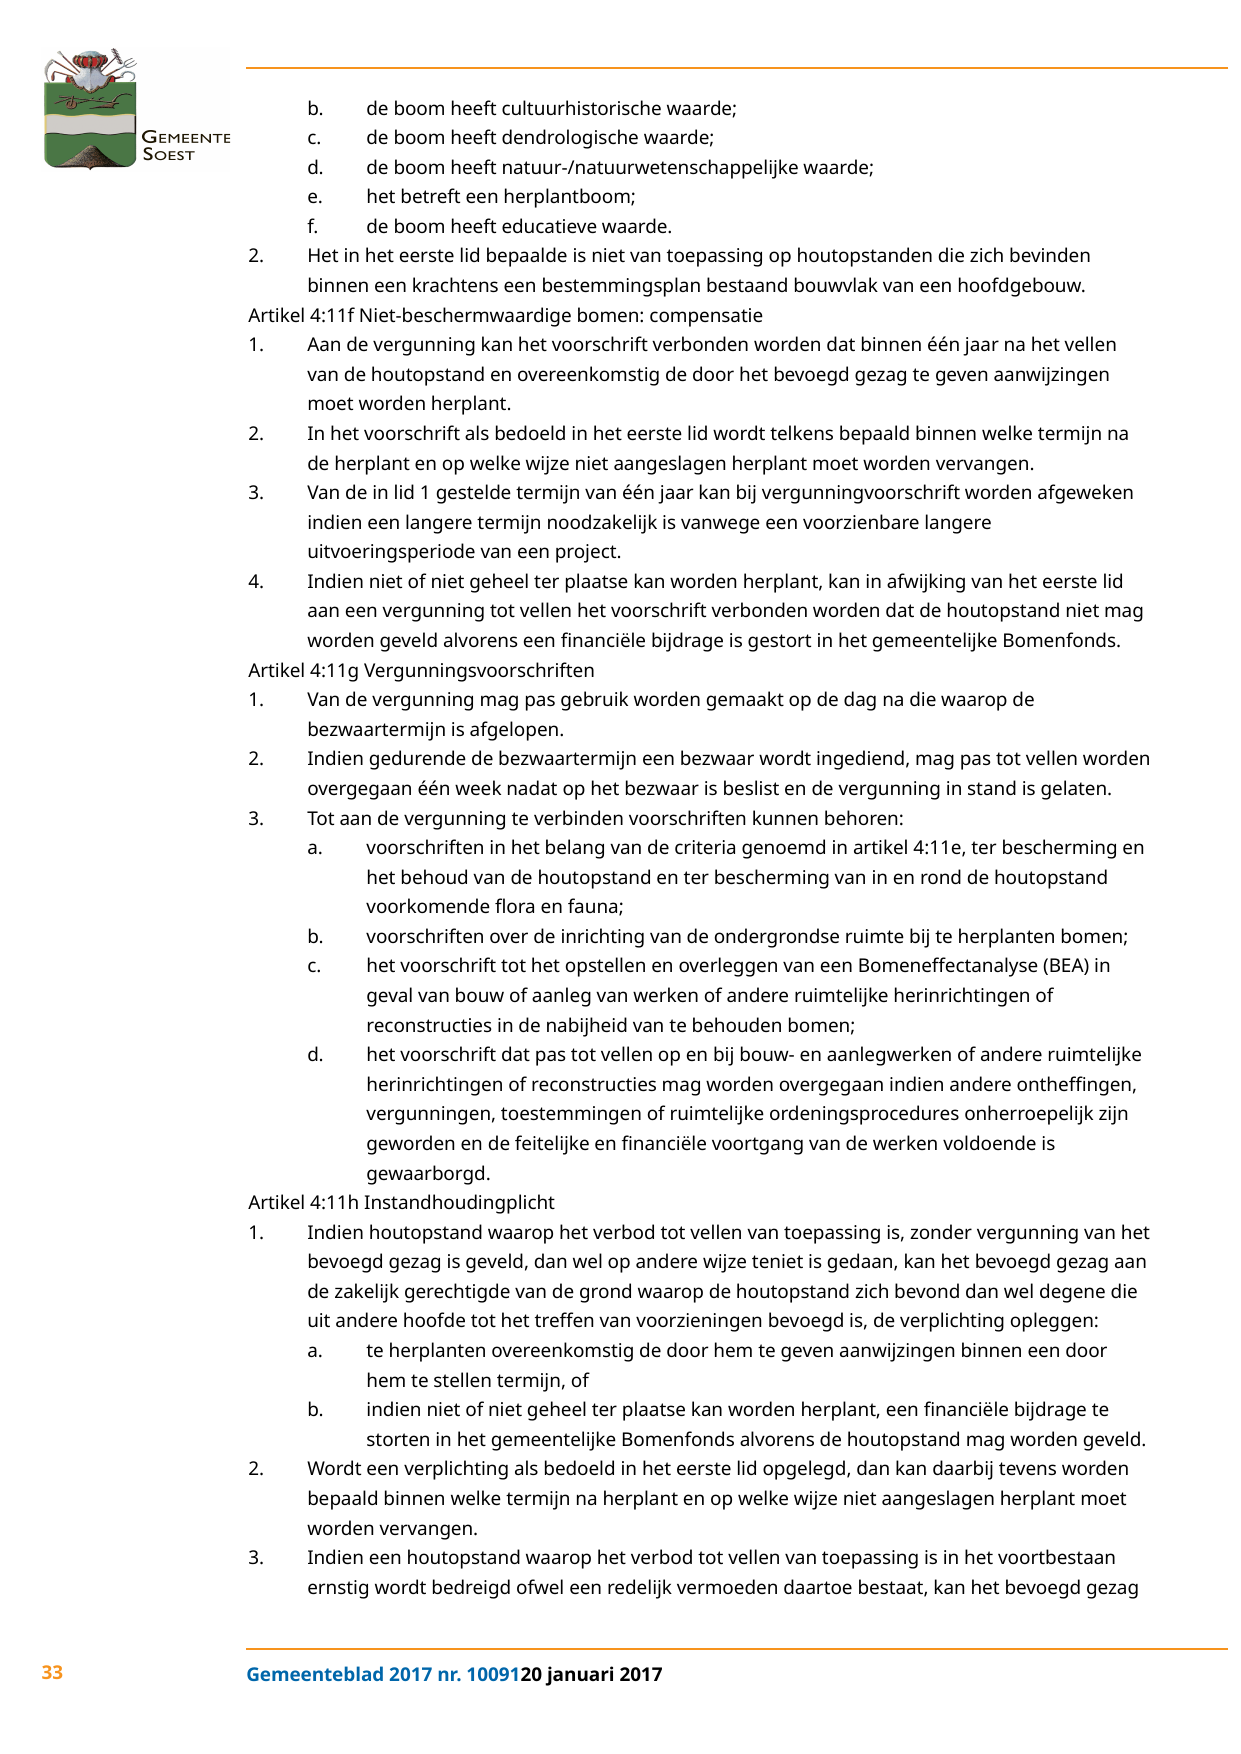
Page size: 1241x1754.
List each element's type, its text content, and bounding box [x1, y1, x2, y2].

list Indien gedurende de bezwaartermijn een bezwaar wordt ingediend, mag pas tot vellen worden overgegaan één week nadat op het bezwaar is beslist en de vergunning in stand is gelaten. [248, 746, 1152, 801]
list In het voorschrift als bedoeld in het eerste lid wordt telkens bepaald binnen welke termijn na de herplant en op welke wijze niet aangeslagen herplant moet worden vervangen. [248, 420, 1152, 476]
list Indien niet of niet geheel ter plaatse kan worden herplant, kan in afwijking van het eerste lid aan een vergunning tot vellen het voorschrift verbonden worden dat de houtopstand niet mag worden geveld alvorens een financiële bijdrage is gestort in het gemeentelijke Bomenfonds. [248, 568, 1152, 653]
list Van de in lid 1 gestelde termijn van één jaar kan bij vergunningvoorschrift worden afgeweken indien een langere termijn noodzakelijk is vanwege een voorzienbare langere uitvoeringsperiode van een project. [248, 479, 1152, 564]
list het voorschrift tot het opstellen en overleggen van een Bomeneffectanalyse (BEA) in geval van bouw of aanleg van werken of andere ruimtelijke herinrichtingen of reconstructies in de nabijheid van te behouden bomen; [307, 953, 1152, 1038]
list de boom heeft dendrologische waarde; [307, 124, 1152, 150]
list de boom heeft cultuurhistorische waarde; [307, 95, 1152, 121]
list voorschriften over de inrichting van de ondergrondse ruimte bij te herplanten bomen; [307, 923, 1152, 949]
text Artikel 4:11g Vergunningsvoorschriften [248, 657, 1152, 683]
text Artikel 4:11h Instandhoudingplicht [248, 1189, 1152, 1215]
list voorschriften in het belang van de criteria genoemd in artikel 4:11e, ter bescherming en het behoud van de houtopstand en ter bescherming van in en rond de houtopstand voorkomende flora en fauna; [307, 834, 1152, 919]
list Aan de vergunning kan het voorschrift verbonden worden dat binnen één jaar na het vellen van de houtopstand en overeenkomstig de door het bevoegd gezag te geven aanwijzingen moet worden herplant. [248, 331, 1152, 416]
list te herplanten overeenkomstig de door hem te geven aanwijzingen binnen een door hem te stellen termijn, of [307, 1337, 1152, 1393]
list Tot aan de vergunning te verbinden voorschriften kunnen behoren: [248, 805, 1152, 831]
list het betreft een herplantboom; [307, 183, 1152, 209]
list Van de vergunning mag pas gebruik worden gemaakt op de dag na die waarop de bezwaartermijn is afgelopen. [248, 686, 1152, 742]
text Artikel 4:11f Niet-beschermwaardige bomen: compensatie [248, 302, 1152, 328]
list Wordt een verplichting als bedoeld in het eerste lid opgelegd, dan kan daarbij tevens worden bepaald binnen welke termijn na herplant en op welke wijze niet aangeslagen herplant moet worden vervangen. [248, 1456, 1152, 1541]
list indien niet of niet geheel ter plaatse kan worden herplant, een financiële bijdrage te storten in het gemeentelijke Bomenfonds alvorens de houtopstand mag worden geveld. [307, 1396, 1152, 1452]
picture [41, 47, 231, 172]
list Indien houtopstand waarop het verbod tot vellen van toepassing is, zonder vergunning van het bevoegd gezag is geveld, dan wel op andere wijze teniet is gedaan, kan het bevoegd gezag aan de zakelijk gerechtigde van de grond waarop de houtopstand zich bevond dan wel degene die uit andere hoofde tot het treffen van voorzieningen bevoegd is, de verplichting opleggen: [248, 1219, 1152, 1333]
list de boom heeft natuur-/natuurwetenschappelijke waarde; [307, 154, 1152, 180]
list het voorschrift dat pas tot vellen op en bij bouw- en aanlegwerken of andere ruimtelijke herinrichtingen of reconstructies mag worden overgegaan indien andere ontheffingen, vergunningen, toestemmingen of ruimtelijke ordeningsprocedures onherroepelijk zijn geworden en de feitelijke en financiële voortgang van de werken voldoende is gewaarborgd. [307, 1041, 1152, 1186]
list Het in het eerste lid bepaalde is niet van toepassing op houtopstanden die zich bevinden binnen een krachtens een bestemmingsplan bestaand bouwvlak van een hoofdgebouw. [248, 243, 1152, 298]
list de boom heeft educatieve waarde. [307, 213, 1152, 239]
list Indien een houtopstand waarop het verbod tot vellen van toepassing is in het voortbestaan ernstig wordt bedreigd ofwel een redelijk vermoeden daartoe bestaat, kan het bevoegd gezag [248, 1544, 1152, 1600]
